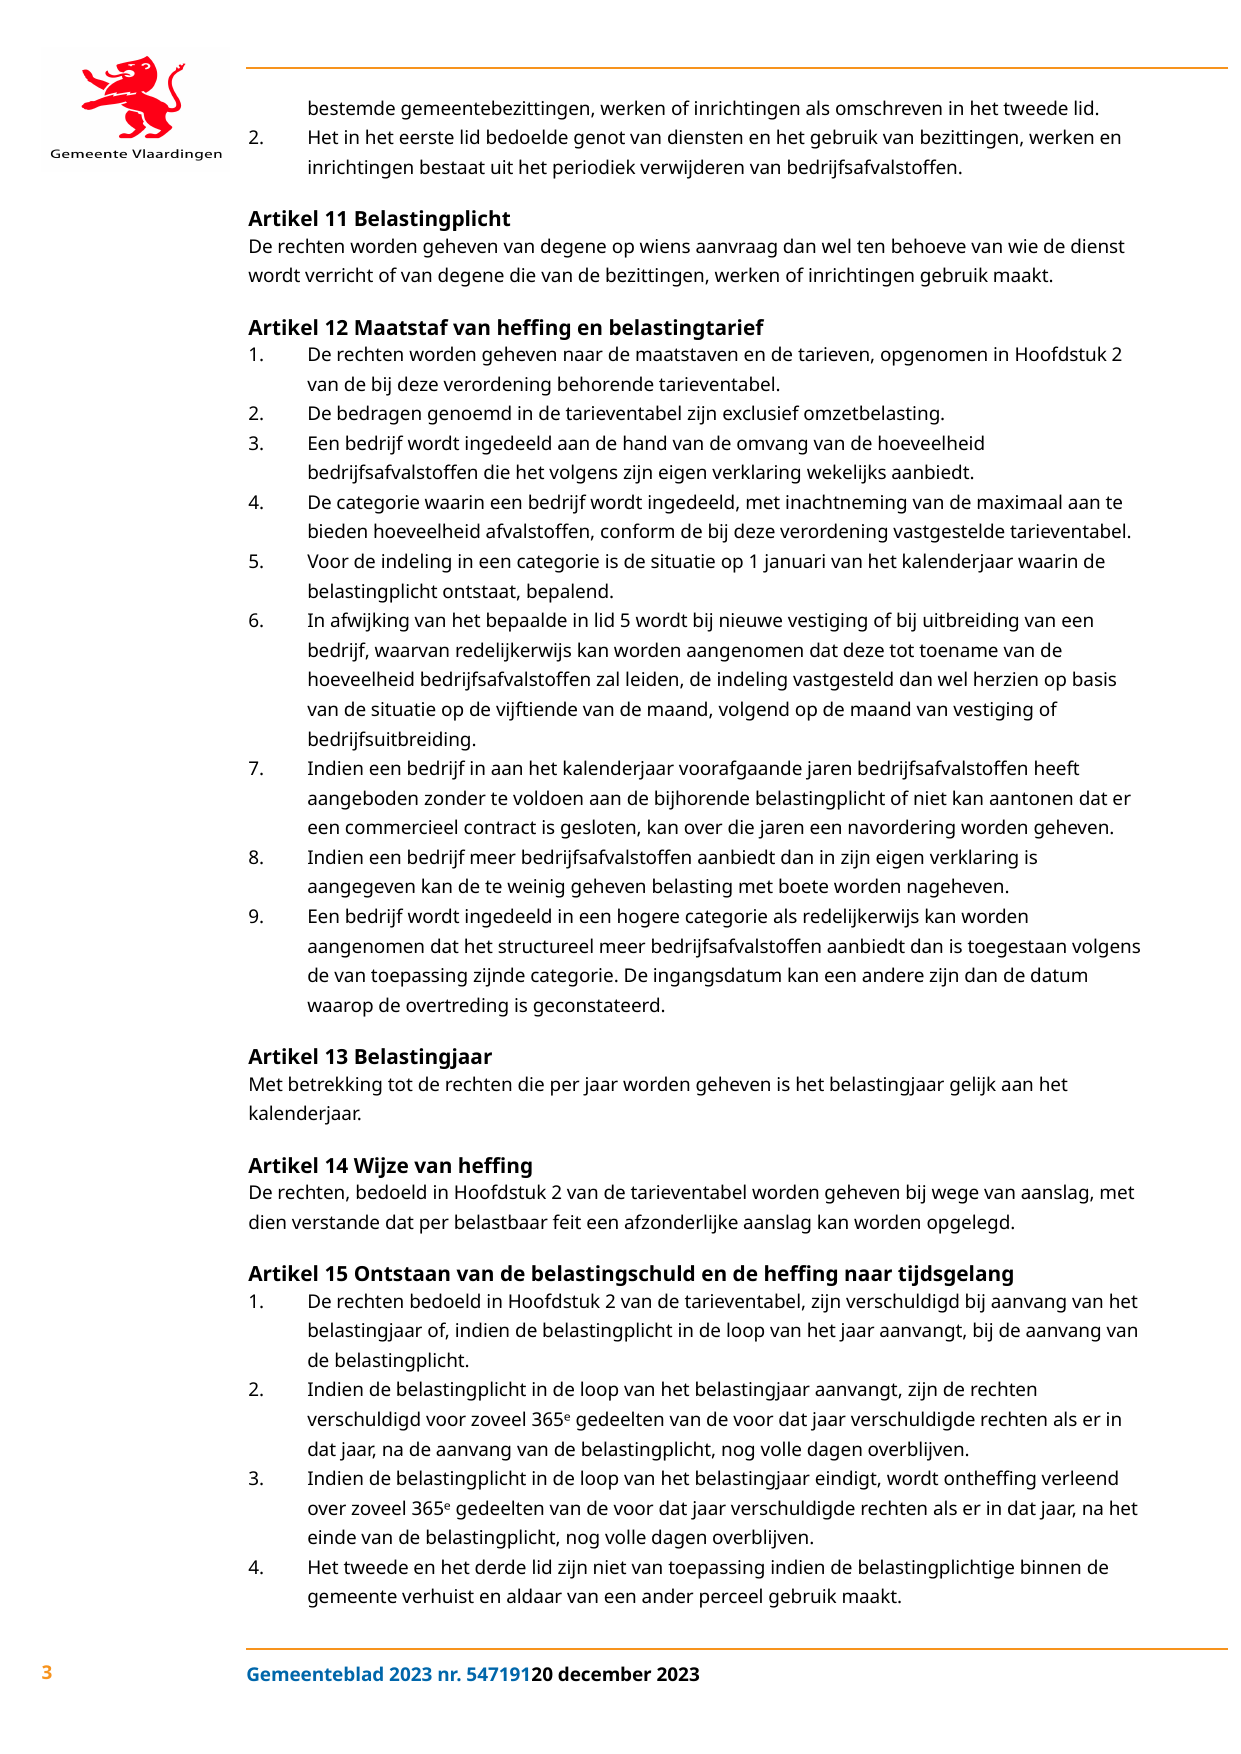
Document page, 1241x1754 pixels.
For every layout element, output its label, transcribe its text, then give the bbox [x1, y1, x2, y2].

list Indien een bedrijf in aan het kalenderjaar voorafgaande jaren bedrijfsafvalstoffen heeft aangeboden zonder te voldoen aan de bijhorende belastingplicht of niet kan aantonen dat er een commercieel contract is gesloten, kan over die jaren een navordering worden geheven. [248, 755, 1152, 840]
text De rechten worden geheven van degene op wiens aanvraag dan wel ten behoeve van wie de dienst wordt verricht of van degene die van de bezittingen, werken of inrichtingen gebruik maakt. [248, 233, 1152, 288]
text Artikel 11 Belastingplicht [248, 204, 1152, 233]
text Artikel 14 Wijze van heffing [248, 1151, 1152, 1179]
list Het in het eerste lid bedoelde genot van diensten en het gebruik van bezittingen, werken en inrichtingen bestaat uit het periodiek verwijderen van bedrijfsafvalstoffen. [248, 124, 1152, 180]
list bestemde gemeentebezittingen, werken of inrichtingen als omschreven in het tweede lid. [248, 95, 1152, 121]
list Indien een bedrijf meer bedrijfsafvalstoffen aanbiedt dan in zijn eigen verklaring is aangegeven kan de te weinig geheven belasting met boete worden nageheven. [248, 844, 1152, 899]
list Indien de belastingplicht in de loop van het belastingjaar aanvangt, zijn de rechten verschuldigd voor zoveel 365ᵉ gedeelten van de voor dat jaar verschuldigde rechten als er in dat jaar, na de aanvang van de belastingplicht, nog volle dagen overblijven. [248, 1377, 1152, 1461]
list Het tweede en het derde lid zijn niet van toepassing indien de belastingplichtige binnen de gemeente verhuist en aldaar van een ander perceel gebruik maakt. [248, 1554, 1152, 1609]
list De bedragen genoemd in de tarieventabel zijn exclusief omzetbelasting. [248, 400, 1152, 426]
text De rechten, bedoeld in Hoofdstuk 2 van de tarieventabel worden geheven bij wege van aanslag, met dien verstande dat per belastbaar feit een afzonderlijke aanslag kan worden opgelegd. [248, 1179, 1152, 1235]
text Artikel 15 Ontstaan van de belastingschuld en de heffing naar tijdsgelang [248, 1259, 1152, 1288]
picture [41, 47, 231, 172]
text Met betrekking tot de rechten die per jaar worden geheven is het belastingjaar gelijk aan het kalenderjaar. [248, 1071, 1152, 1126]
text Artikel 12 Maatstaf van heffing en belastingtarief [248, 313, 1152, 341]
list Voor de indeling in een categorie is de situatie op 1 januari van het kalenderjaar waarin de belastingplicht ontstaat, bepalend. [248, 548, 1152, 604]
list Indien de belastingplicht in de loop van het belastingjaar eindigt, wordt ontheffing verleend over zoveel 365ᵉ gedeelten van de voor dat jaar verschuldigde rechten als er in dat jaar, na het einde van de belastingplicht, nog volle dagen overblijven. [248, 1465, 1152, 1550]
text Artikel 13 Belastingjaar [248, 1042, 1152, 1071]
list De rechten worden geheven naar de maatstaven en de tarieven, opgenomen in Hoofdstuk 2 van de bij deze verordening behorende tarieventabel. [248, 341, 1152, 397]
list Een bedrijf wordt ingedeeld in een hogere categorie als redelijkerwijs kan worden aangenomen dat het structureel meer bedrijfsafvalstoffen aanbiedt dan is toegestaan volgens de van toepassing zijnde categorie. De ingangsdatum kan een andere zijn dan de datum waarop de overtreding is geconstateerd. [248, 903, 1152, 1018]
list Een bedrijf wordt ingedeeld aan de hand van de omvang van de hoeveelheid bedrijfsafvalstoffen die het volgens zijn eigen verklaring wekelijks aanbiedt. [248, 430, 1152, 485]
list In afwijking van het bepaalde in lid 5 wordt bij nieuwe vestiging of bij uitbreiding van een bedrijf, waarvan redelijkerwijs kan worden aangenomen dat deze tot toename van de hoeveelheid bedrijfsafvalstoffen zal leiden, de indeling vastgesteld dan wel herzien op basis van de situatie op de vijftiende van de maand, volgend op de maand van vestiging of bedrijfsuitbreiding. [248, 607, 1152, 752]
list De rechten bedoeld in Hoofdstuk 2 van de tarieventabel, zijn verschuldigd bij aanvang van het belastingjaar of, indien de belastingplicht in de loop van het jaar aanvangt, bij de aanvang van de belastingplicht. [248, 1288, 1152, 1373]
list De categorie waarin een bedrijf wordt ingedeeld, met inachtneming van de maximaal aan te bieden hoeveelheid afvalstoffen, conform de bij deze verordening vastgestelde tarieventabel. [248, 489, 1152, 544]
